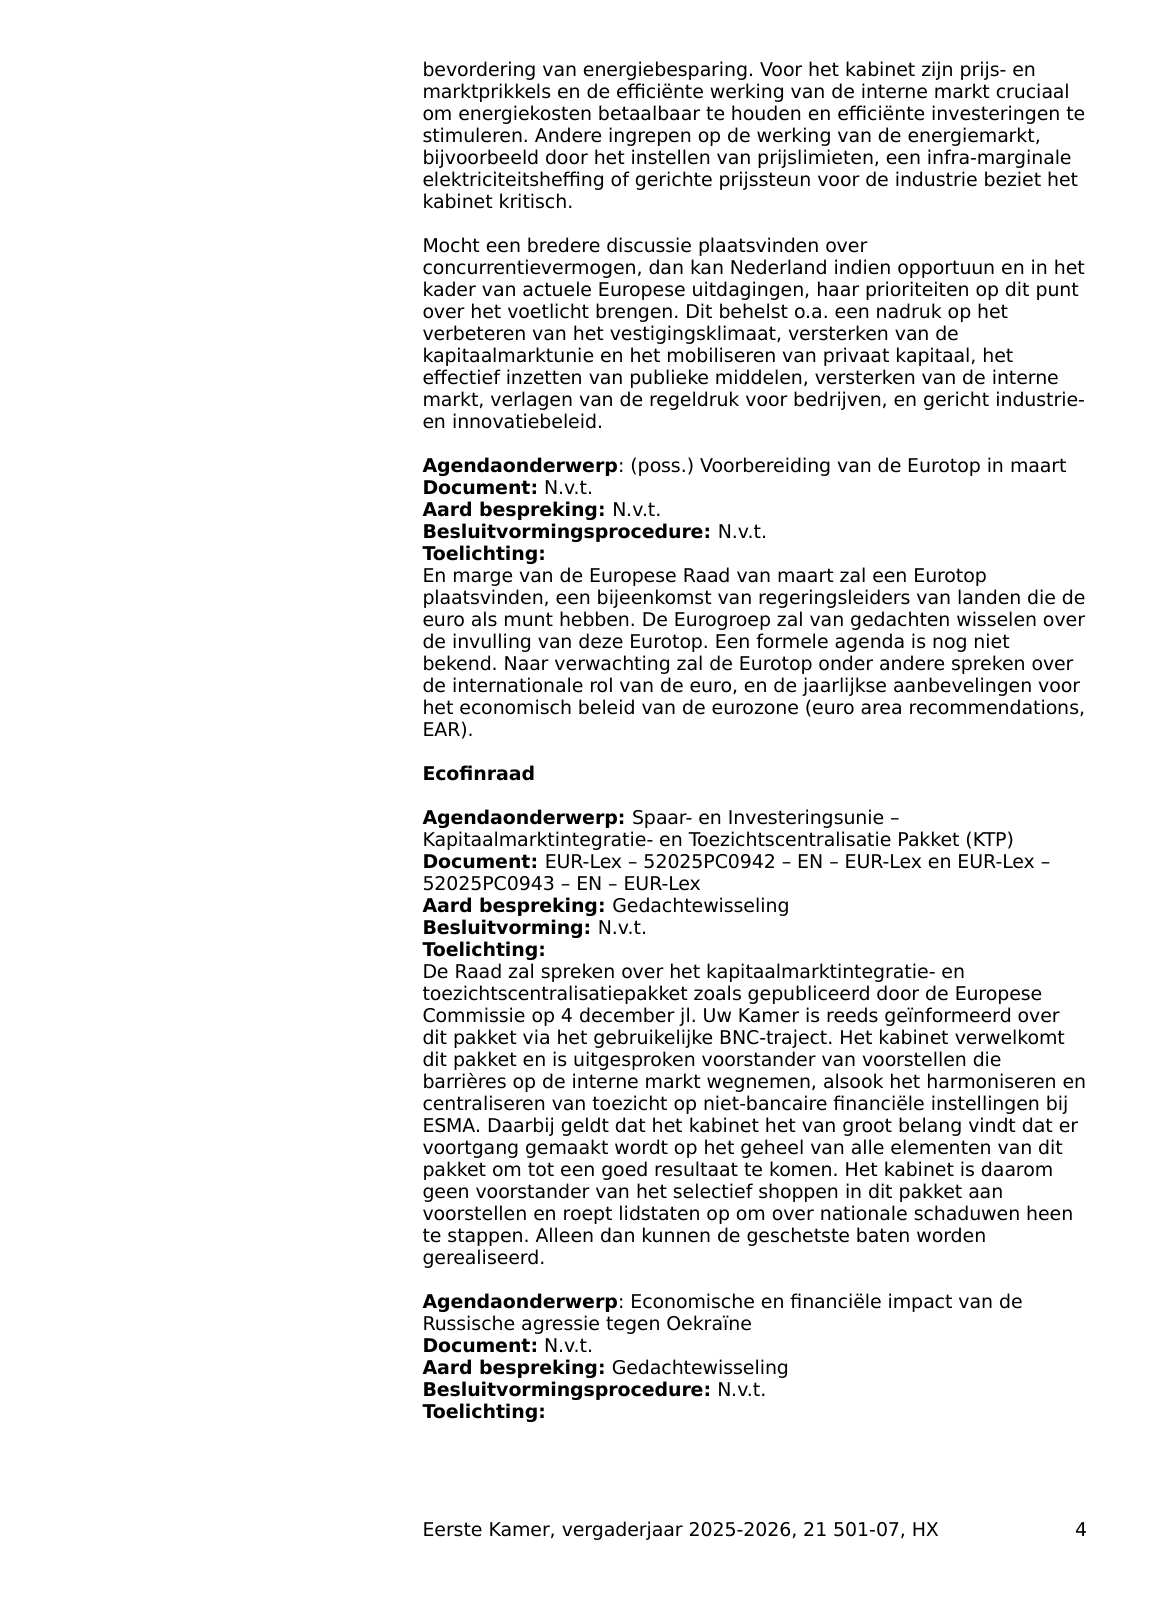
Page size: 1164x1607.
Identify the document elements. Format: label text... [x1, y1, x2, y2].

text Aard bespreking: Gedachtewisseling [422, 1357, 1087, 1379]
text Besluitvormingsprocedure: N.v.t. [422, 1379, 1087, 1401]
text Document: N.v.t. [422, 1335, 1087, 1357]
text Besluitvorming: N.v.t. [422, 917, 1087, 939]
text Besluitvormingsprocedure: N.v.t. [422, 521, 1087, 543]
text Agendaonderwerp: (poss.) Voorbereiding van de Eurotop in maart [422, 455, 1087, 477]
text Document: EUR-Lex – 52025PC0942 – EN – EUR-Lex en EUR-Lex – 52025PC0943 – EN – EUR-Lex [422, 851, 1087, 895]
text Mocht een bredere discussie plaatsvinden over concurrentievermogen, dan kan Nederland indien opportuun en in het kader van actuele Europese uitdagingen, haar prioriteiten op dit punt over het voetlicht brengen. Dit behelst o.a. een nadruk op het verbeteren van het vestigingsklimaat, versterken van de kapitaalmarktunie en het mobiliseren van privaat kapitaal, het effectief inzetten van publieke middelen, versterken van de interne markt, verlagen van de regeldruk voor bedrijven, en gericht industrie- en innovatiebeleid. [422, 235, 1087, 433]
text De Raad zal spreken over het kapitaalmarktintegratie- en toezichtscentralisatiepakket zoals gepubliceerd door de Europese Commissie op 4 december jl. Uw Kamer is reeds geïnformeerd over dit pakket via het gebruikelijke BNC-traject. Het kabinet verwelkomt dit pakket en is uitgesproken voorstander van voorstellen die barrières op de interne markt wegnemen, alsook het harmoniseren en centraliseren van toezicht op niet-bancaire financiële instellingen bij ESMA. Daarbij geldt dat het kabinet het van groot belang vindt dat er voortgang gemaakt wordt op het geheel van alle elementen van dit pakket om tot een goed resultaat te komen. Het kabinet is daarom geen voorstander van het selectief shoppen in dit pakket aan voorstellen en roept lidstaten op om over nationale schaduwen heen te stappen. Alleen dan kunnen de geschetste baten worden gerealiseerd. [422, 961, 1087, 1269]
text Document: N.v.t. [422, 477, 1087, 499]
text Toelichting: [422, 1401, 1087, 1423]
subtitle Ecofinraad [422, 763, 1087, 785]
text Toelichting: [422, 543, 1087, 565]
text Aard bespreking: N.v.t. [422, 499, 1087, 521]
text En marge van de Europese Raad van maart zal een Eurotop plaatsvinden, een bijeenkomst van regeringsleiders van landen die de euro als munt hebben. De Eurogroep zal van gedachten wisselen over de invulling van deze Eurotop. Een formele agenda is nog niet bekend. Naar verwachting zal de Eurotop onder andere spreken over de internationale rol van de euro, en de jaarlijkse aanbevelingen voor het economisch beleid van de eurozone (euro area recommendations, EAR). [422, 565, 1087, 741]
text Toelichting: [422, 939, 1087, 961]
text bevordering van energiebesparing. Voor het kabinet zijn prijs- en marktprikkels en de efficiënte werking van de interne markt cruciaal om energiekosten betaalbaar te houden en efficiënte investeringen te stimuleren. Andere ingrepen op de werking van de energiemarkt, bijvoorbeeld door het instellen van prijslimieten, een infra-marginale elektriciteitsheffing of gerichte prijssteun voor de industrie beziet het kabinet kritisch. [422, 59, 1087, 213]
text Aard bespreking: Gedachtewisseling [422, 895, 1087, 917]
text Agendaonderwerp: Economische en financiële impact van de Russische agressie tegen Oekraïne [422, 1291, 1087, 1335]
text Agendaonderwerp: Spaar- en Investeringsunie – Kapitaalmarktintegratie- en Toezichtscentralisatie Pakket (KTP) [422, 807, 1087, 851]
